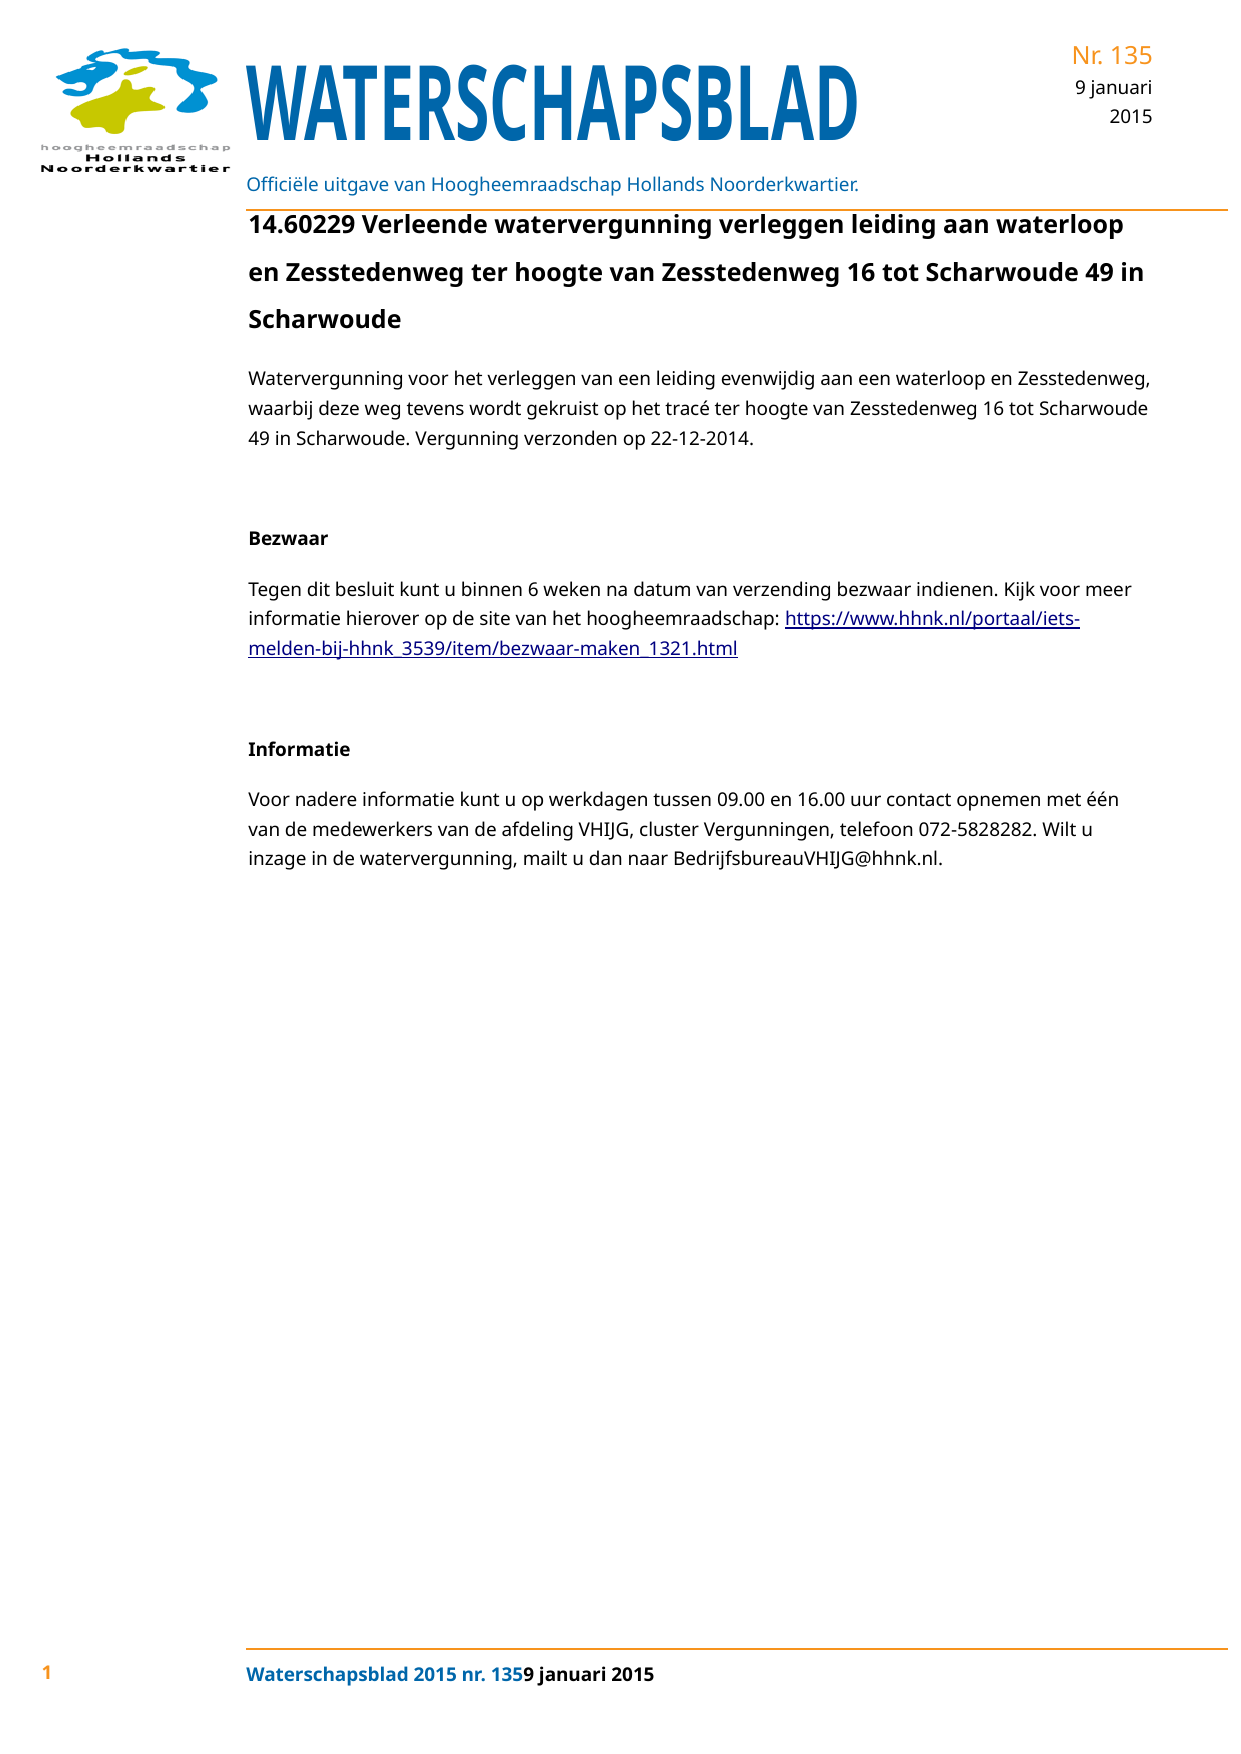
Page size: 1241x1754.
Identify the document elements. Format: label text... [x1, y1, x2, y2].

picture [41, 47, 231, 172]
text Bezwaar [248, 526, 1152, 551]
text Watervergunning voor het verleggen van een leiding evenwijdig aan een waterloop en Zesstedenweg, waarbij deze weg tevens wordt gekruist op het tracé ter hoogte van Zesstedenweg 16 tot Scharwoude 49 in Scharwoude. Vergunning verzonden op 22-12-2014. [248, 366, 1152, 450]
text Voor nadere informatie kunt u op werkdagen tussen 09.00 en 16.00 uur contact opnemen met één van de medewerkers van de afdeling VHIJG, cluster Vergunningen, telefoon 072-5828282. Wilt u inzage in de watervergunning, mailt u dan naar BedrijfsbureauVHIJG@hhnk.nl. [248, 786, 1152, 871]
text 14.60229 Verleende watervergunning verleggen leiding aan waterloop en Zesstedenweg ter hoogte van Zesstedenweg 16 tot Scharwoude 49 in Scharwoude [248, 211, 1152, 336]
text Tegen dit besluit kunt u binnen 6 weken na datum van verzending bezwaar indienen. Kijk voor meer informatie hierover op de site van het hoogheemraadschap: https://www.hhnk.nl/portaal/iets-melden-bij-hhnk_3539/item/bezwaar-maken_1321.html [248, 576, 1152, 661]
text Informatie [248, 736, 1152, 762]
